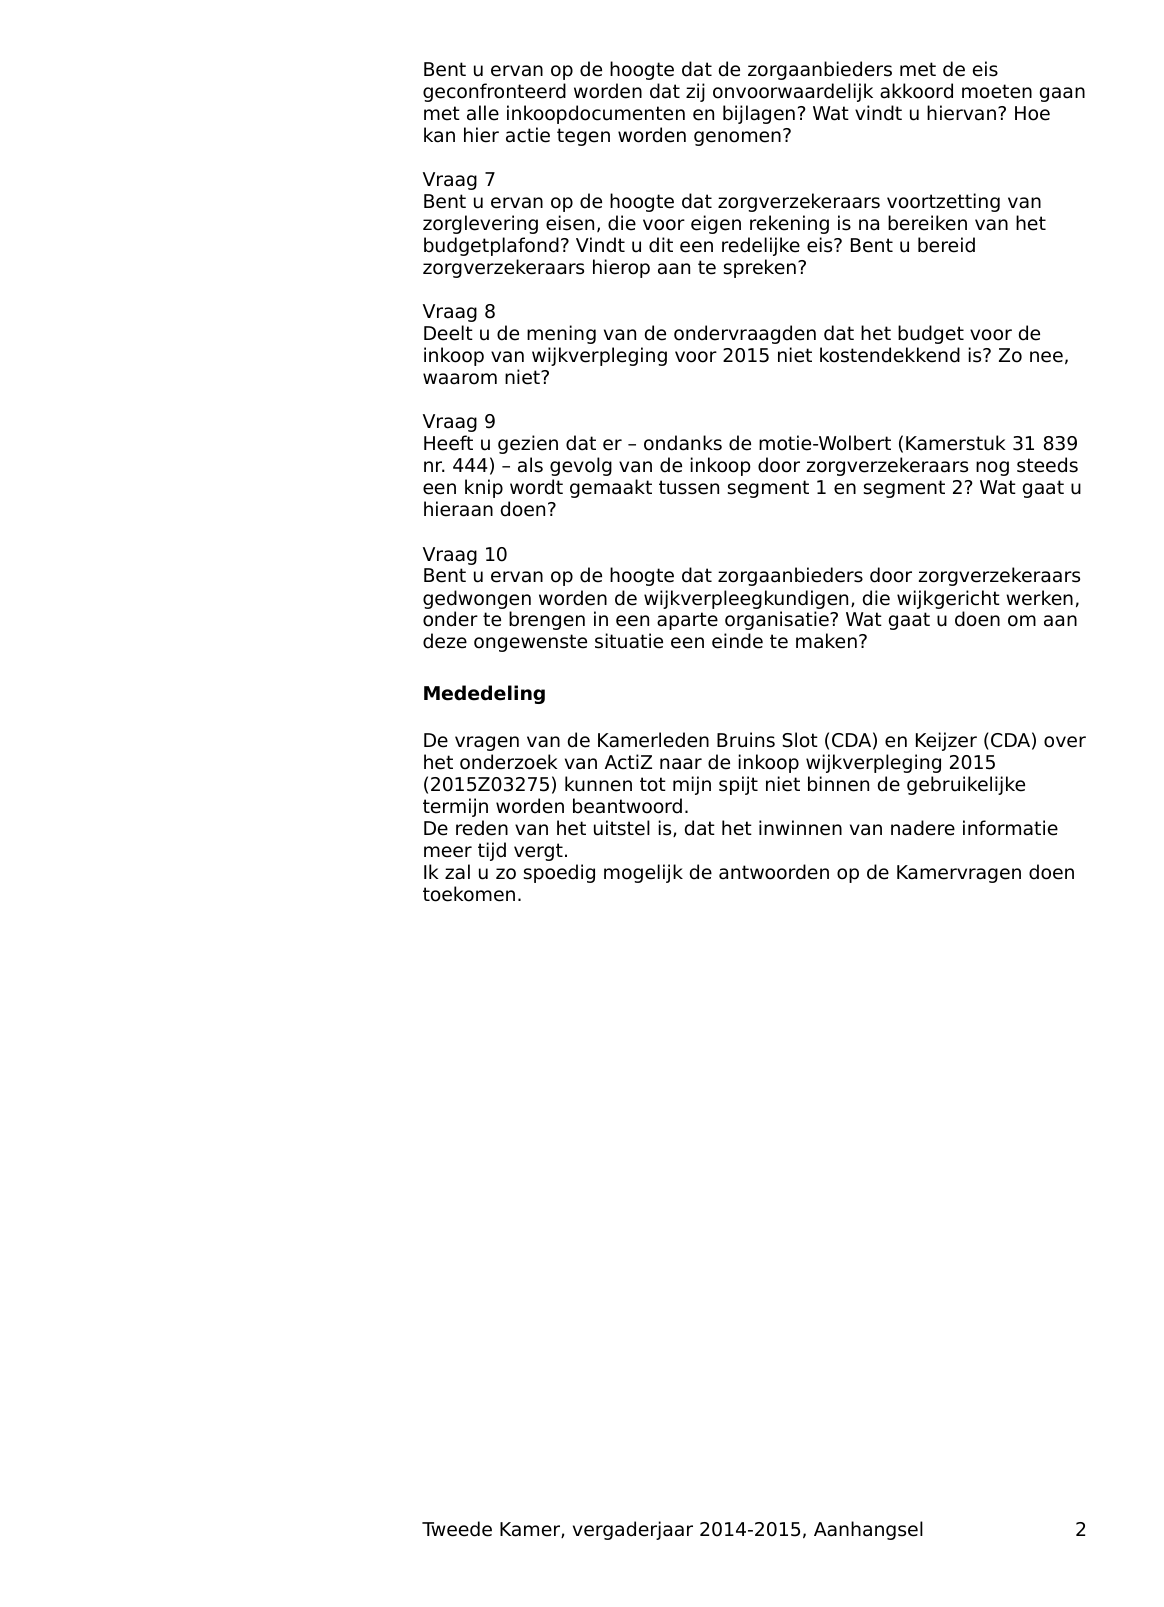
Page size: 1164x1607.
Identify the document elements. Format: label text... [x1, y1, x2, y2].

text Vraag 9 [422, 411, 1087, 433]
text Bent u ervan op de hoogte dat zorgverzekeraars voortzetting van zorglevering eisen, die voor eigen rekening is na bereiken van het budgetplafond? Vindt u dit een redelijke eis? Bent u bereid zorgverzekeraars hierop aan te spreken? [422, 191, 1087, 279]
text Vraag 10 [422, 543, 1087, 565]
text Bent u ervan op de hoogte dat de zorgaanbieders met de eis geconfronteerd worden dat zij onvoorwaardelijk akkoord moeten gaan met alle inkoopdocumenten en bijlagen? Wat vindt u hiervan? Hoe kan hier actie tegen worden genomen? [422, 59, 1087, 147]
text Vraag 7 [422, 169, 1087, 191]
subtitle Mededeling [422, 683, 1087, 705]
text Bent u ervan op de hoogte dat zorgaanbieders door zorgverzekeraars gedwongen worden de wijkverpleegkundigen, die wijkgericht werken, onder te brengen in een aparte organisatie? Wat gaat u doen om aan deze ongewenste situatie een einde te maken? [422, 565, 1087, 653]
text Deelt u de mening van de ondervraagden dat het budget voor de inkoop van wijkverpleging voor 2015 niet kostendekkend is? Zo nee, waarom niet? [422, 323, 1087, 389]
text Vraag 8 [422, 301, 1087, 323]
text De reden van het uitstel is, dat het inwinnen van nadere informatie meer tijd vergt. [422, 818, 1087, 862]
text Ik zal u zo spoedig mogelijk de antwoorden op de Kamervragen doen toekomen. [422, 862, 1087, 906]
text De vragen van de Kamerleden Bruins Slot (CDA) en Keijzer (CDA) over het onderzoek van ActiZ naar de inkoop wijkverpleging 2015 (2015Z03275) kunnen tot mijn spijt niet binnen de gebruikelijke termijn worden beantwoord. [422, 730, 1087, 818]
text Heeft u gezien dat er – ondanks de motie-Wolbert (Kamerstuk 31 839 nr. 444) – als gevolg van de inkoop door zorgverzekeraars nog steeds een knip wordt gemaakt tussen segment 1 en segment 2? Wat gaat u hieraan doen? [422, 433, 1087, 521]
